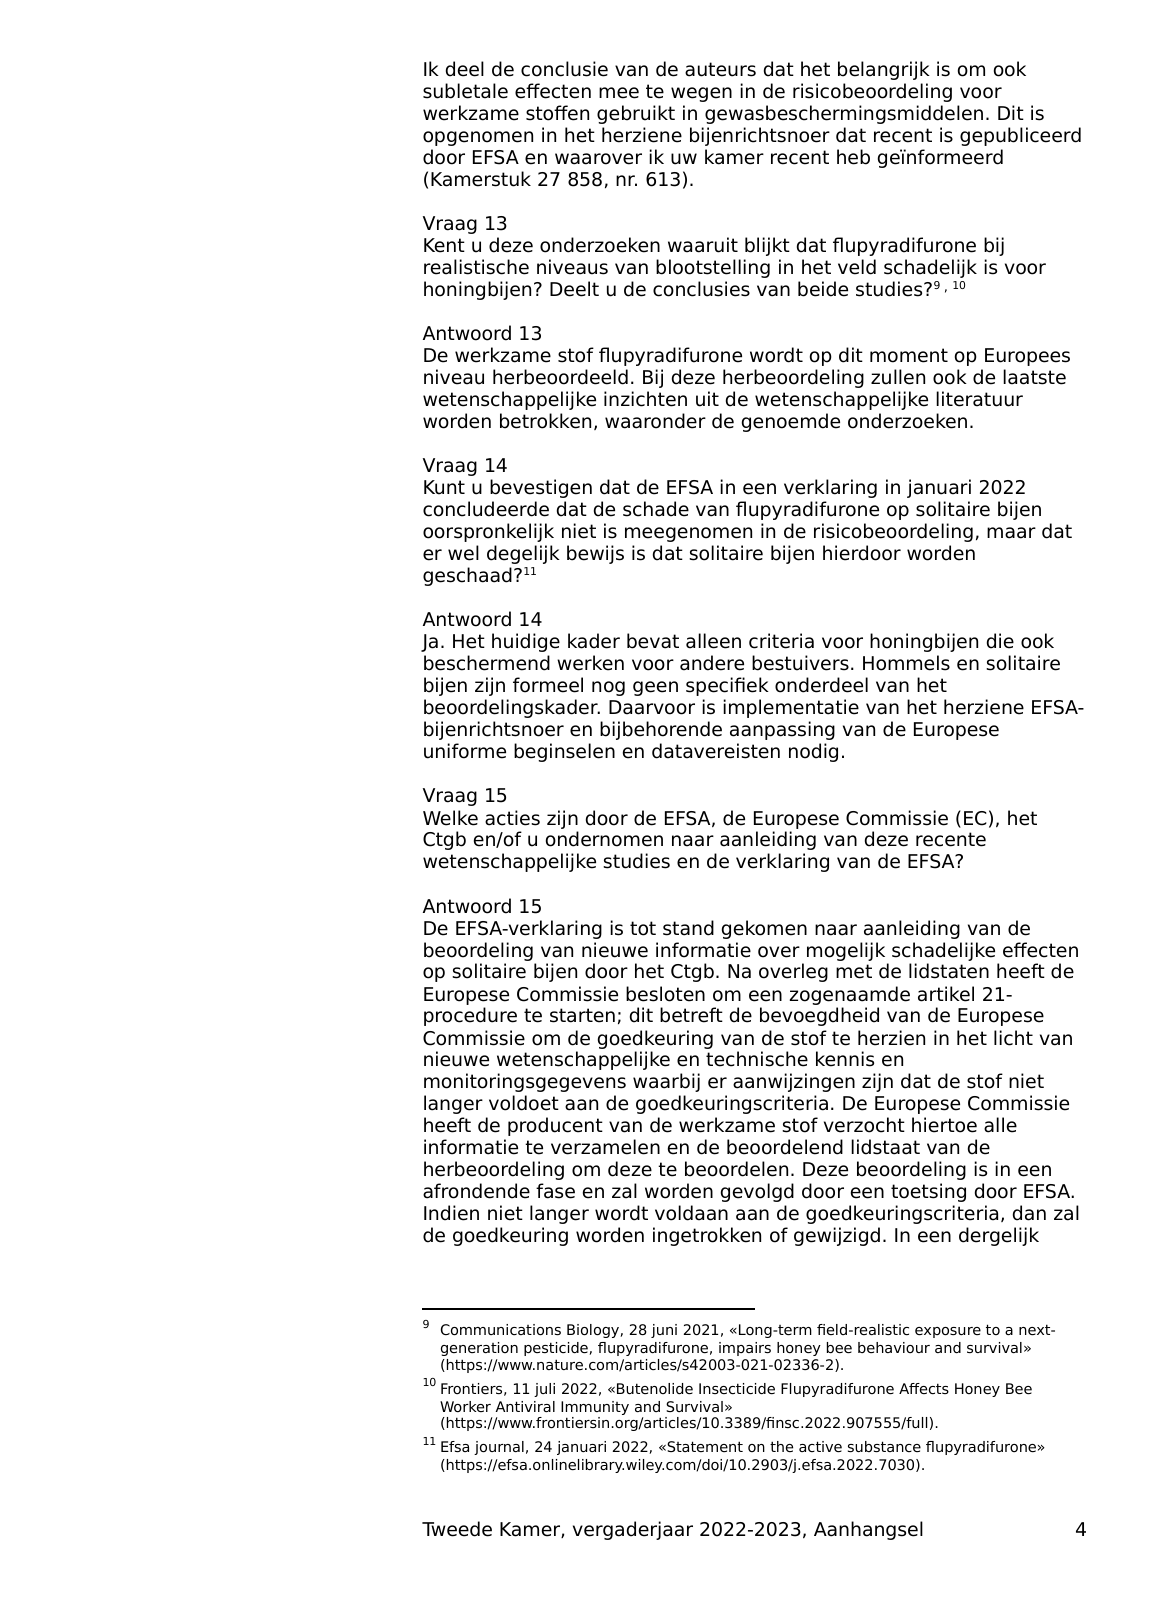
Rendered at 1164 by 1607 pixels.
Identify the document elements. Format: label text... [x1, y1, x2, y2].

text Antwoord 15 [422, 896, 1087, 917]
text De werkzame stof flupyradifurone wordt op dit moment op Europees niveau herbeoordeeld. Bij deze herbeoordeling zullen ook de laatste wetenschappelijke inzichten uit de wetenschappelijke literatuur worden betrokken, waaronder de genoemde onderzoeken. [422, 345, 1087, 433]
text Antwoord 13 [422, 323, 1087, 345]
text Efsa journal, 24 januari 2022, «Statement on the active substance flupyradifurone» (https://efsa.onlinelibrary.wiley.com/doi/10.2903/j.efsa.2022.7030). [422, 1435, 1087, 1474]
text Vraag 14 [422, 455, 1087, 477]
text Ja. Het huidige kader bevat alleen criteria voor honingbijen die ook beschermend werken voor andere bestuivers. Hommels en solitaire bijen zijn formeel nog geen specifiek onderdeel van het beoordelingskader. Daarvoor is implementatie van het herziene EFSA-bijenrichtsnoer en bijbehorende aanpassing van de Europese uniforme beginselen en datavereisten nodig. [422, 631, 1087, 763]
text Antwoord 14 [422, 609, 1087, 631]
text Vraag 15 [422, 785, 1087, 807]
text Ik deel de conclusie van de auteurs dat het belangrijk is om ook subletale effecten mee te wegen in de risicobeoordeling voor werkzame stoffen gebruikt in gewasbeschermingsmiddelen. Dit is opgenomen in het herziene bijenrichtsnoer dat recent is gepubliceerd door EFSA en waarover ik uw kamer recent heb geïnformeerd (Kamerstuk 27 858, nr. 613). [422, 59, 1087, 191]
text Kunt u bevestigen dat de EFSA in een verklaring in januari 2022 concludeerde dat de schade van flupyradifurone op solitaire bijen oorspronkelijk niet is meegenomen in de risicobeoordeling, maar dat er wel degelijk bewijs is dat solitaire bijen hierdoor worden geschaad? [422, 477, 1087, 587]
text Welke acties zijn door de EFSA, de Europese Commissie (EC), het Ctgb en/of u ondernomen naar aanleiding van deze recente wetenschappelijke studies en de verklaring van de EFSA? [422, 807, 1087, 873]
text Communications Biology, 28 juni 2021, «Long-term field-realistic exposure to a next-generation pesticide, flupyradifurone, impairs honey bee behaviour and survival» (https://www.nature.com/articles/s42003-021-02336-2). [422, 1318, 1087, 1374]
text Frontiers, 11 juli 2022, «Butenolide Insecticide Flupyradifurone Affects Honey Bee Worker Antiviral Immunity and Survival» (https://www.frontiersin.org/articles/10.3389/finsc.2022.907555/full). [422, 1377, 1087, 1432]
text Kent u deze onderzoeken waaruit blijkt dat flupyradifurone bij realistische niveaus van blootstelling in het veld schadelijk is voor honingbijen? Deelt u de conclusies van beide studies?, [422, 235, 1087, 301]
text Vraag 13 [422, 213, 1087, 235]
text De EFSA-verklaring is tot stand gekomen naar aanleiding van de beoordeling van nieuwe informatie over mogelijk schadelijke effecten op solitaire bijen door het Ctgb. Na overleg met de lidstaten heeft de Europese Commissie besloten om een zogenaamde artikel 21-procedure te starten; dit betreft de bevoegdheid van de Europese Commissie om de goedkeuring van de stof te herzien in het licht van nieuwe wetenschappelijke en technische kennis en monitoringsgegevens waarbij er aanwijzingen zijn dat de stof niet langer voldoet aan de goedkeuringscriteria. De Europese Commissie heeft de producent van de werkzame stof verzocht hiertoe alle informatie te verzamelen en de beoordelend lidstaat van de herbeoordeling om deze te beoordelen. Deze beoordeling is in een afrondende fase en zal worden gevolgd door een toetsing door EFSA. Indien niet langer wordt voldaan aan de goedkeuringscriteria, dan zal de goedkeuring worden ingetrokken of gewijzigd. In een dergelijk [422, 917, 1087, 1247]
